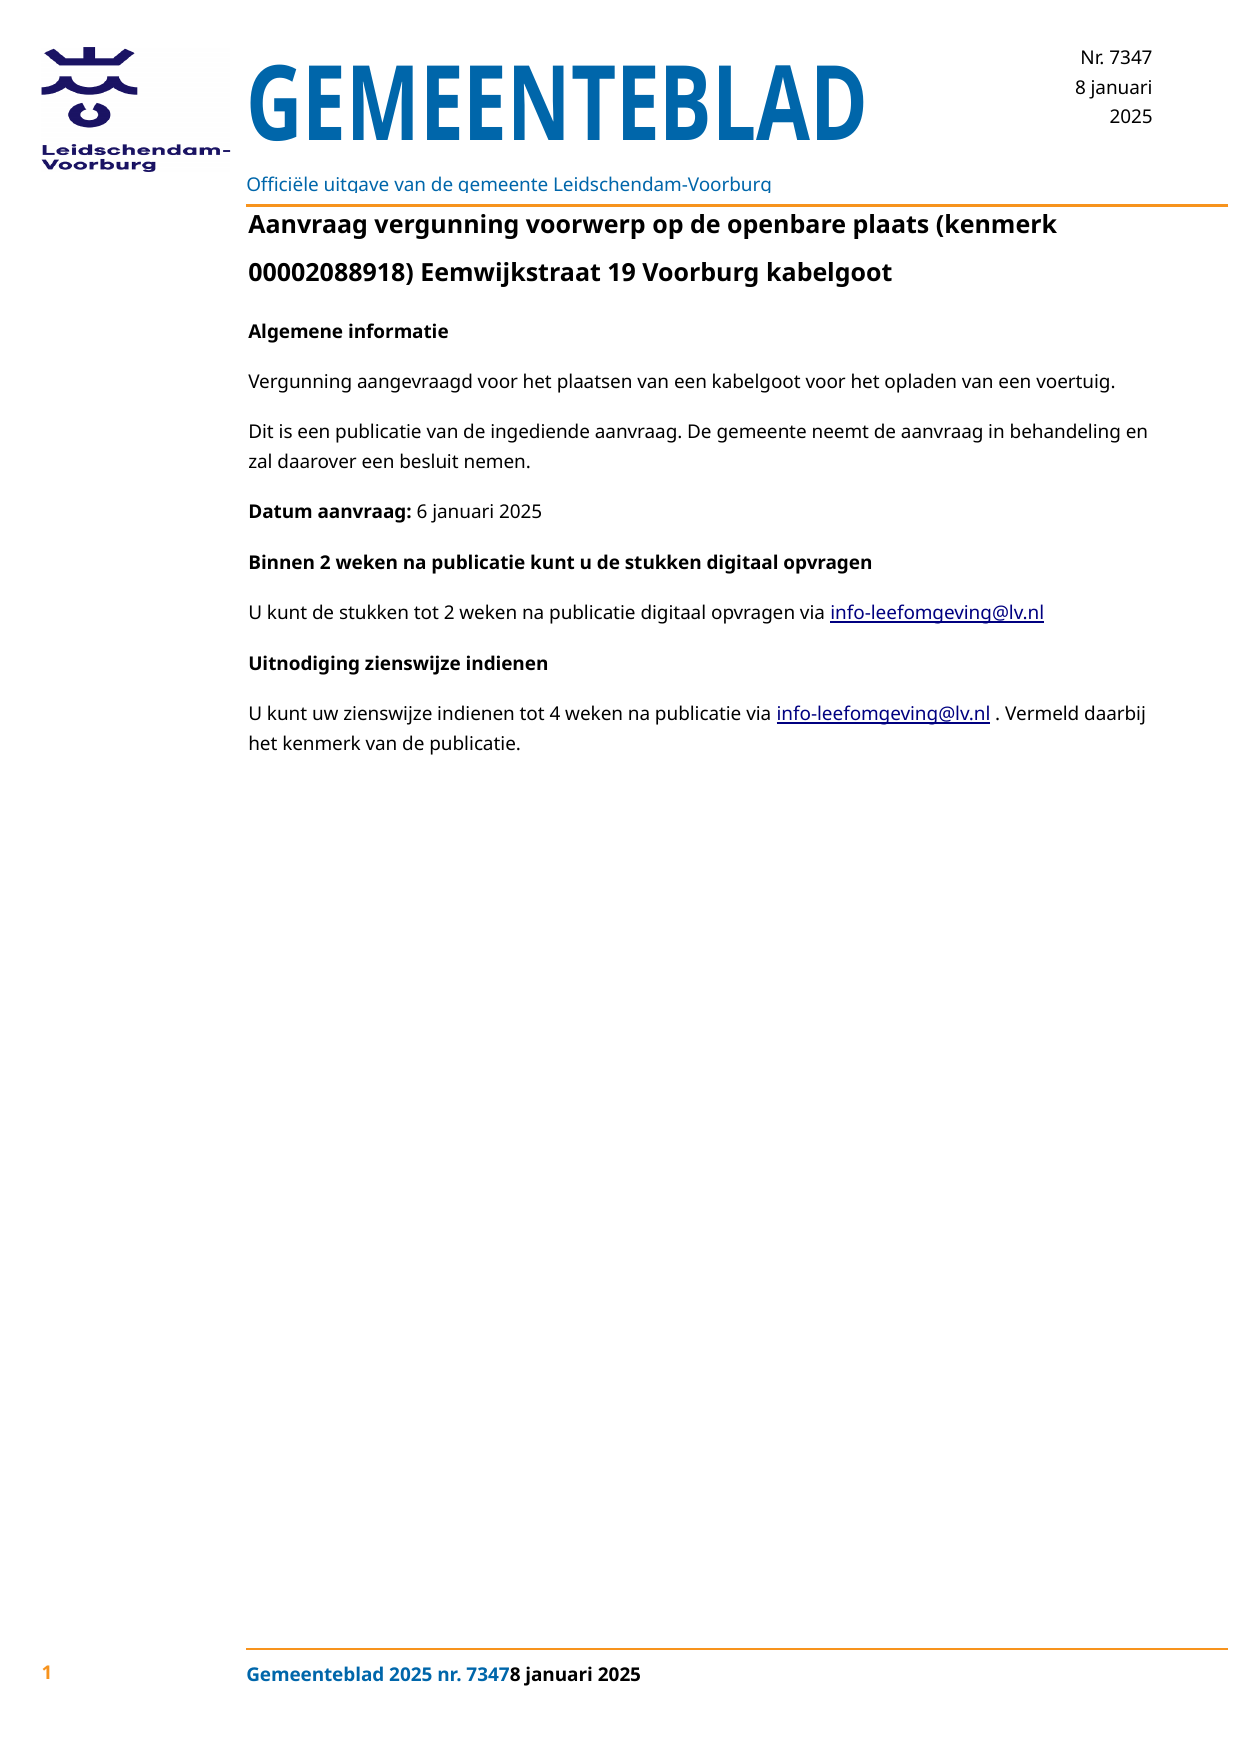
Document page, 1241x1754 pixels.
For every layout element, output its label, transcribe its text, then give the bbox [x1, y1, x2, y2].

text Algemene informatie [248, 318, 1152, 344]
picture [41, 47, 231, 172]
text Binnen 2 weken na publicatie kunt u de stukken digitaal opvragen [248, 549, 1152, 575]
text Uitnodiging zienswijze indienen [248, 650, 1152, 676]
text U kunt uw zienswijze indienen tot 4 weken na publicatie via info-leefomgeving@lv.nl . Vermeld daarbij het kenmerk van de publicatie. [248, 700, 1152, 756]
text Datum aanvraag: 6 januari 2025 [248, 499, 1152, 524]
text Aanvraag vergunning voorwerp op de openbare plaats (kenmerk 00002088918) Eemwijkstraat 19 Voorburg kabelgoot [248, 207, 1152, 288]
text Vergunning aangevraagd voor het plaatsen van een kabelgoot voor het opladen van een voertuig. [248, 368, 1152, 394]
text Dit is een publicatie van de ingediende aanvraag. De gemeente neemt de aanvraag in behandeling en zal daarover een besluit nemen. [248, 419, 1152, 474]
text U kunt de stukken tot 2 weken na publicatie digitaal opvragen via info-leefomgeving@lv.nl [248, 599, 1152, 625]
